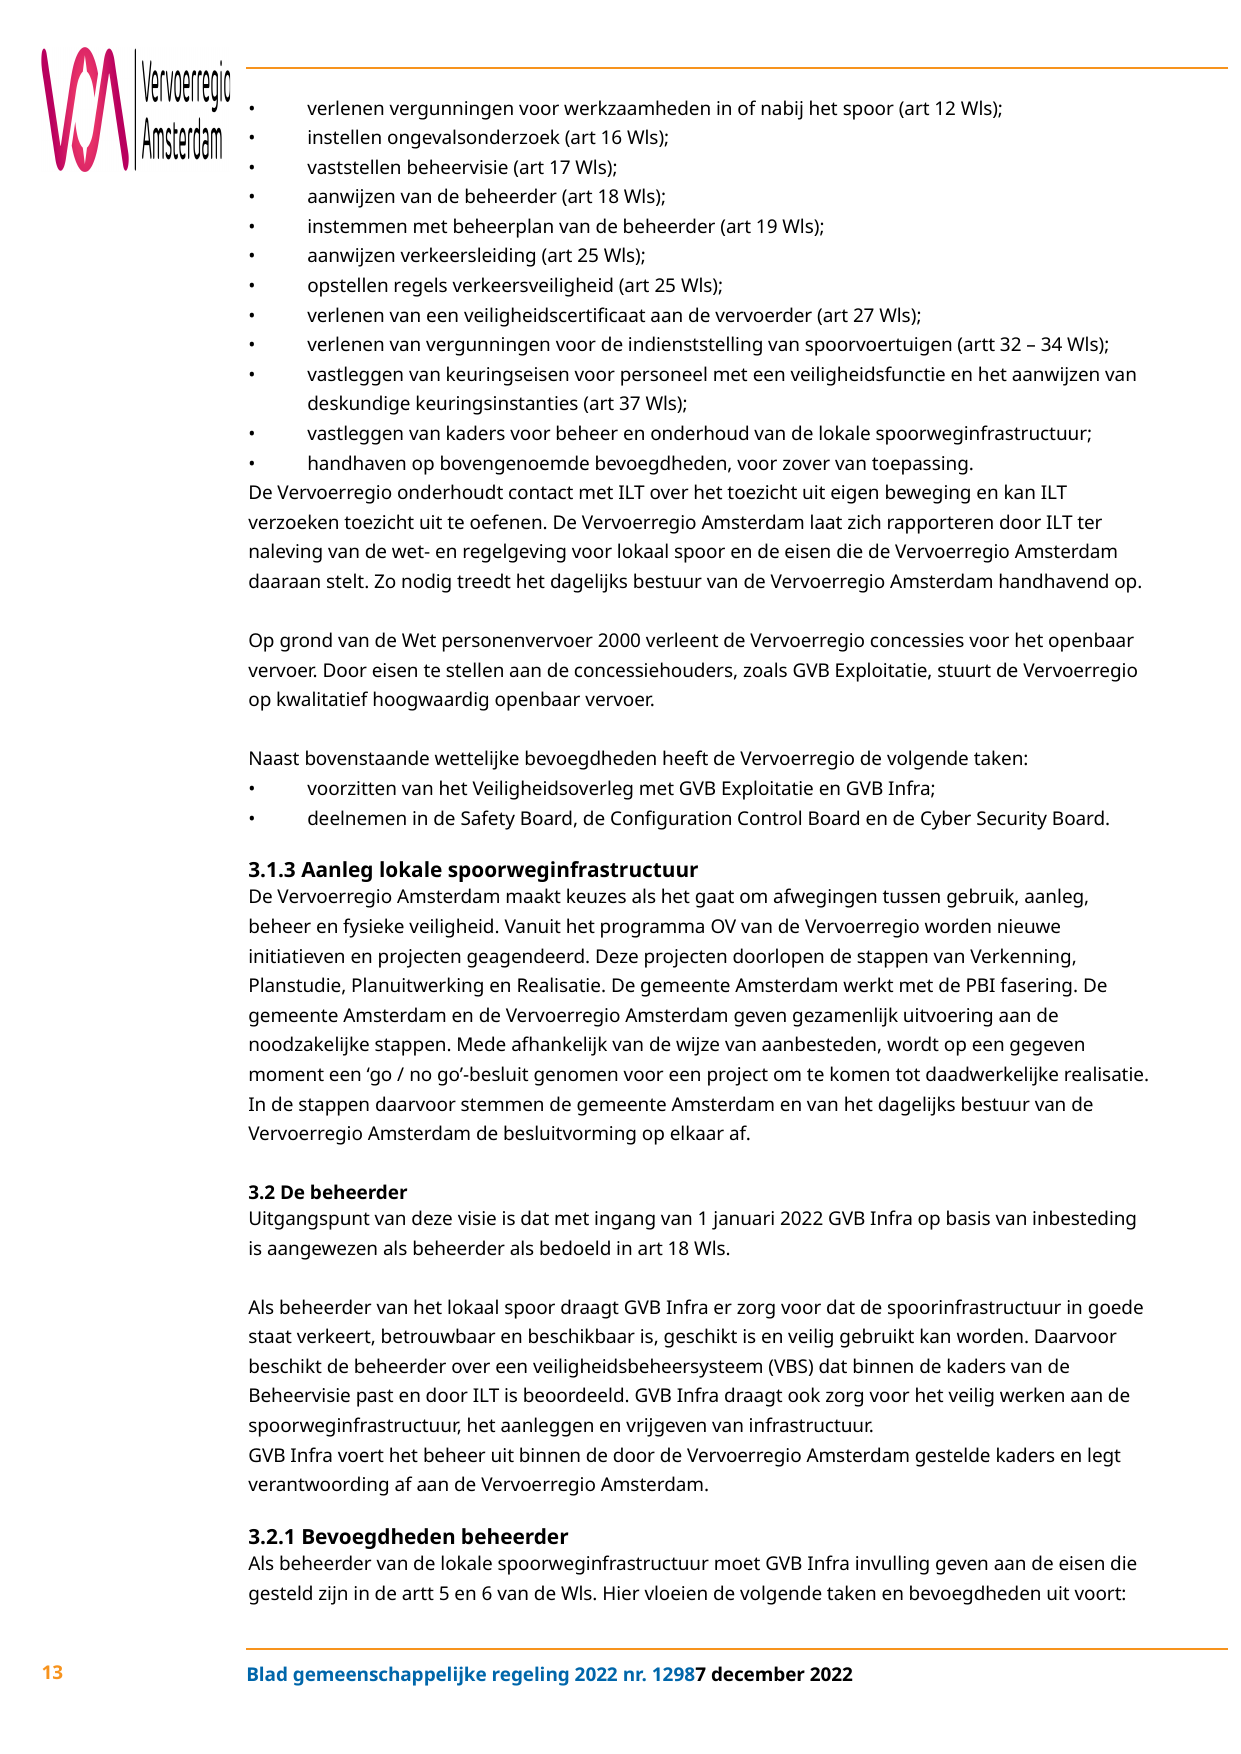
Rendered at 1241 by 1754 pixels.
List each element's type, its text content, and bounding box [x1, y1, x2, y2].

list aanwijzen verkeersleiding (art 25 Wls); [248, 243, 1152, 268]
text Als beheerder van de lokale spoorweginfrastructuur moet GVB Infra invulling geven aan de eisen die gesteld zijn in de artt 5 en 6 van de Wls. Hier vloeien de volgende taken en bevoegdheden uit voort: [248, 1550, 1152, 1606]
text De Vervoerregio onderhoudt contact met ILT over het toezicht uit eigen beweging en kan ILT verzoeken toezicht uit te oefenen. De Vervoerregio Amsterdam laat zich rapporteren door ILT ter naleving van de wet- en regelgeving voor lokaal spoor en de eisen die de Vervoerregio Amsterdam daaraan stelt. Zo nodig treedt het dagelijks bestuur van de Vervoerregio Amsterdam handhavend op. [248, 479, 1152, 594]
text Uitgangspunt van deze visie is dat met ingang van 1 januari 2022 GVB Infra op basis van inbesteding is aangewezen als beheerder als bedoeld in art 18 Wls. [248, 1205, 1152, 1261]
list opstellen regels verkeersveiligheid (art 25 Wls); [248, 272, 1152, 298]
text Naast bovenstaande wettelijke bevoegdheden heeft de Vervoerregio de volgende taken: [248, 746, 1152, 771]
text GVB Infra voert het beheer uit binnen de door de Vervoerregio Amsterdam gestelde kaders en legt verantwoording af aan de Vervoerregio Amsterdam. [248, 1442, 1152, 1497]
list vastleggen van kaders voor beheer en onderhoud van de lokale spoorweginfrastructuur; [248, 420, 1152, 446]
list verlenen van vergunningen voor de indienststelling van spoorvoertuigen (artt 32 – 34 Wls); [248, 331, 1152, 357]
list instellen ongevalsonderzoek (art 16 Wls); [248, 124, 1152, 150]
list handhaven op bovengenoemde bevoegdheden, voor zover van toepassing. [248, 450, 1152, 476]
list voorzitten van het Veiligheidsoverleg met GVB Exploitatie en GVB Infra; [248, 775, 1152, 801]
list instemmen met beheerplan van de beheerder (art 19 Wls); [248, 213, 1152, 239]
list verlenen van een veiligheidscertificaat aan de vervoerder (art 27 Wls); [248, 302, 1152, 328]
list aanwijzen van de beheerder (art 18 Wls); [248, 183, 1152, 209]
list deelnemen in de Safety Board, de Configuration Control Board en de Cyber Security Board. [248, 805, 1152, 831]
text 3.2.1 Bevoegdheden beheerder [248, 1522, 1152, 1550]
list vastleggen van keuringseisen voor personeel met een veiligheidsfunctie en het aanwijzen van deskundige keuringsinstanties (art 37 Wls); [248, 361, 1152, 416]
text 3.2 De beheerder [248, 1179, 1152, 1205]
text De Vervoerregio Amsterdam maakt keuzes als het gaat om afwegingen tussen gebruik, aanleg, beheer en fysieke veiligheid. Vanuit het programma OV van de Vervoerregio worden nieuwe initiatieven en projecten geagendeerd. Deze projecten doorlopen de stappen van Verkenning, Planstudie, Planuitwerking en Realisatie. De gemeente Amsterdam werkt met de PBI fasering. De gemeente Amsterdam en de Vervoerregio Amsterdam geven gezamenlijk uitvoering aan de noodzakelijke stappen. Mede afhankelijk van de wijze van aanbesteden, wordt op een gegeven moment een ‘go / no go’-besluit genomen voor een project om te komen tot daadwerkelijke realisatie. In de stappen daarvoor stemmen de gemeente Amsterdam en van het dagelijks bestuur van de Vervoerregio Amsterdam de besluitvorming op elkaar af. [248, 884, 1152, 1146]
text Als beheerder van het lokaal spoor draagt GVB Infra er zorg voor dat de spoorinfrastructuur in goede staat verkeert, betrouwbaar en beschikbaar is, geschikt is en veilig gebruikt kan worden. Daarvoor beschikt de beheerder over een veiligheidsbeheersysteem (VBS) dat binnen de kaders van de Beheervisie past en door ILT is beoordeeld. GVB Infra draagt ook zorg voor het veilig werken aan de spoorweginfrastructuur, het aanleggen en vrijgeven van infrastructuur. [248, 1294, 1152, 1438]
text 3.1.3 Aanleg lokale spoorweginfrastructuur [248, 855, 1152, 884]
text Op grond van de Wet personenvervoer 2000 verleent de Vervoerregio concessies voor het openbaar vervoer. Door eisen te stellen aan de concessiehouders, zoals GVB Exploitatie, stuurt de Vervoerregio op kwalitatief hoogwaardig openbaar vervoer. [248, 627, 1152, 712]
list verlenen vergunningen voor werkzaamheden in of nabij het spoor (art 12 Wls); [248, 95, 1152, 121]
list vaststellen beheervisie (art 17 Wls); [248, 154, 1152, 180]
picture [41, 47, 231, 172]
